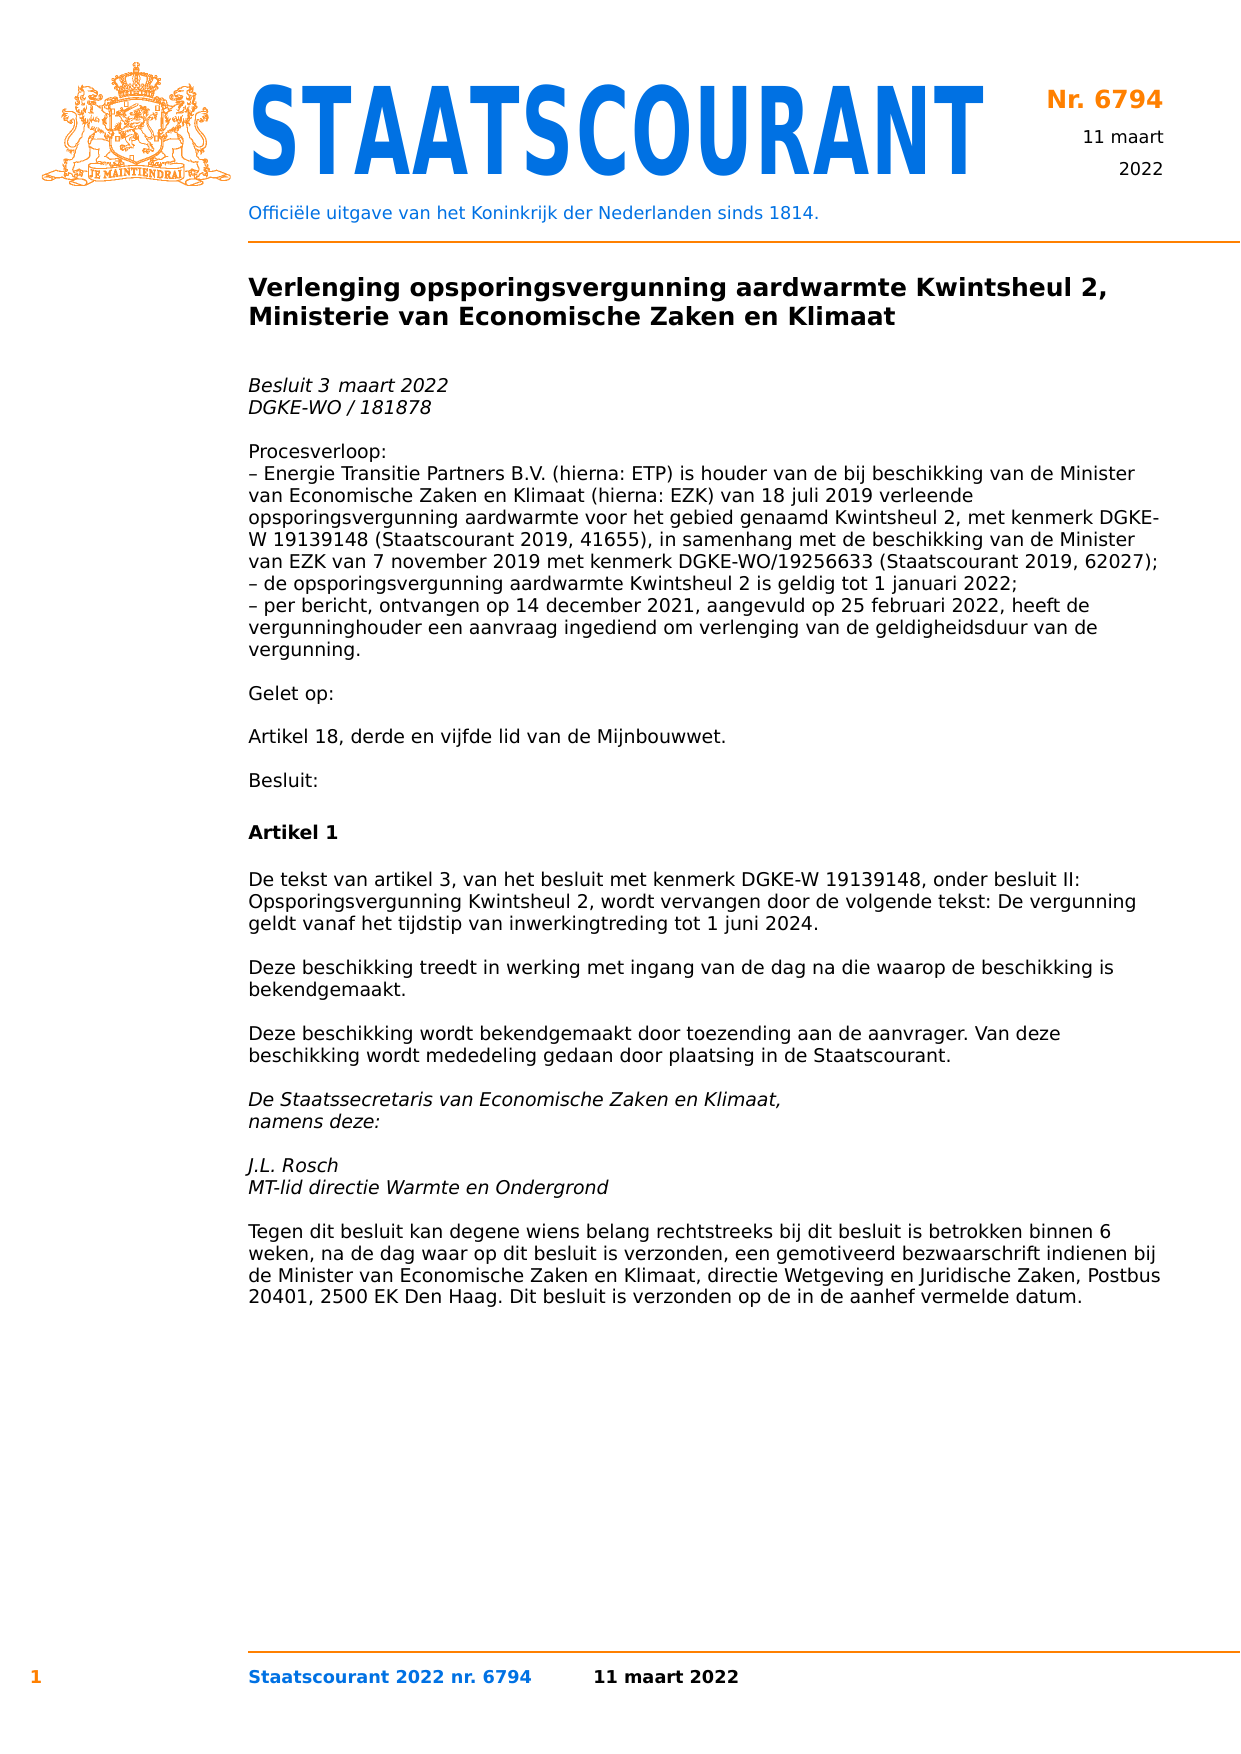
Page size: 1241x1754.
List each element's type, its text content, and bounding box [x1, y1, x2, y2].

text Besluit: [248, 770, 1163, 792]
table_cell 11 maart [998, 121, 1240, 153]
text De tekst van artikel 3, van het besluit met kenmerk DGKE-W 19139148, onder besluit II: Opsporingsvergunning Kwintsheul 2, wordt vervangen door de volgende tekst: De vergunning geldt vanaf het tijdstip van inwerkingtreding tot 1 juni 2024. [248, 869, 1163, 935]
text – Energie Transitie Partners B.V. (hierna: ETP) is houder van de bij beschikking van de Minister van Economische Zaken en Klimaat (hierna: EZK) van 18 juli 2019 verleende opsporingsvergunning aardwarmte voor het gebied genaamd Kwintsheul 2, met kenmerk DGKE-W 19139148 (Staatscourant 2019, 41655), in samenhang met de beschikking van de Minister van EZK van 7 november 2019 met kenmerk DGKE-WO/19256633 (Staatscourant 2019, 62027); [248, 463, 1163, 573]
text Tegen dit besluit kan degene wiens belang rechtstreeks bij dit besluit is betrokken binnen 6 weken, na de dag waar op dit besluit is verzonden, een gemotiveerd bezwaarschrift indienen bij de Minister van Economische Zaken en Klimaat, directie Wetgeving en Juridische Zaken, Postbus 20401, 2500 EK Den Haag. Dit besluit is verzonden op de in de aanhef vermelde datum. [248, 1221, 1163, 1308]
table_cell 2022 [998, 153, 1240, 203]
text Artikel 18, derde en vijfde lid van de Mijnbouwwet. [248, 726, 1163, 748]
text – per bericht, ontvangen op 14 december 2021, aangevuld op 25 februari 2022, heeft de vergunninghouder een aanvraag ingediend om verlenging van de geldigheidsduur van de vergunning. [248, 595, 1163, 661]
table_header [25, 62, 248, 241]
subtitle Artikel 1 [248, 822, 1163, 844]
subtitle Verlenging opsporingsvergunning aardwarmte Kwintsheul 2, Ministerie van Economische Zaken en Klimaat [248, 273, 1163, 331]
table_header Nr. 6794 [998, 62, 1240, 121]
text De Staatssecretaris van Economische Zaken en Klimaat, namens deze: J.L. Rosch MT-lid directie Warmte en Ondergrond [248, 1089, 1163, 1199]
text Besluit 3 maart 2022 [248, 375, 1163, 397]
text – de opsporingsvergunning aardwarmte Kwintsheul 2 is geldig tot 1 januari 2022; [248, 573, 1163, 595]
table_header STAATSCOURANT [248, 62, 998, 203]
table_cell Officiële uitgave van het Koninkrijk der Nederlanden sinds 1814. [248, 203, 1240, 241]
text DGKE-WO / 181878 [248, 397, 1163, 419]
text Deze beschikking treedt in werking met ingang van de dag na die waarop de beschikking is bekendgemaakt. [248, 957, 1163, 1001]
text Procesverloop: [248, 441, 1163, 463]
text Gelet op: [248, 683, 1163, 704]
text Deze beschikking wordt bekendgemaakt door toezending aan de aanvrager. Van deze beschikking wordt mededeling gedaan door plaatsing in de Staatscourant. [248, 1023, 1163, 1067]
picture [41, 62, 231, 186]
